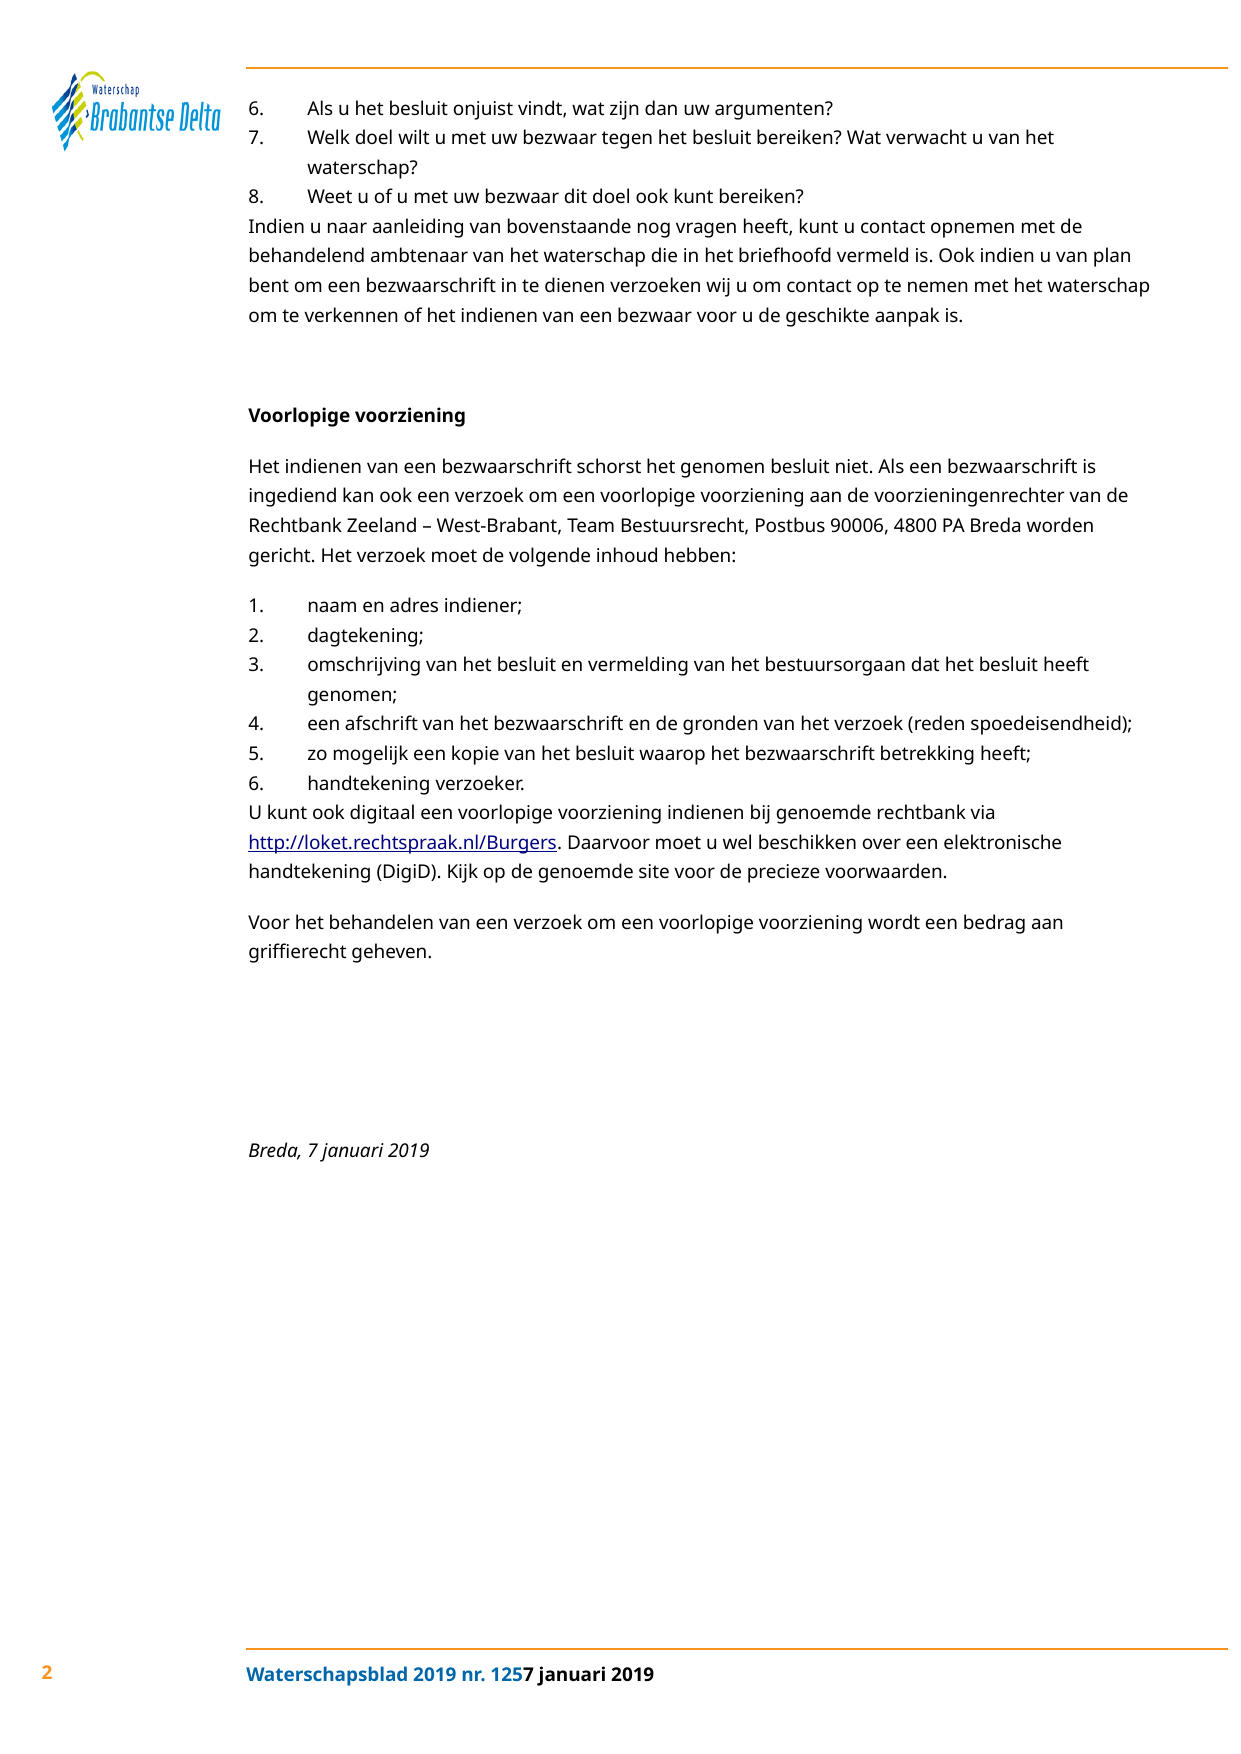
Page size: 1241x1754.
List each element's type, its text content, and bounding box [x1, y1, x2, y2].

text Voorlopige voorziening [248, 403, 1152, 428]
text Het indienen van een bezwaarschrift schorst het genomen besluit niet. Als een bezwaarschrift is ingediend kan ook een verzoek om een voorlopige voorziening aan de voorzieningenrechter van de Rechtbank Zeeland – West-Brabant, Team Bestuursrecht, Postbus 90006, 4800 PA Breda worden gericht. Het verzoek moet de volgende inhoud hebben: [248, 453, 1152, 568]
list een afschrift van het bezwaarschrift en de gronden van het verzoek (reden spoedeisendheid); [248, 711, 1152, 736]
picture [41, 47, 231, 172]
list Als u het besluit onjuist vindt, wat zijn dan uw argumenten? [248, 95, 1152, 121]
list omschrijving van het besluit en vermelding van het bestuursorgaan dat het besluit heeft genomen; [248, 651, 1152, 707]
list Weet u of u met uw bezwaar dit doel ook kunt bereiken? [248, 183, 1152, 209]
text Voor het behandelen van een verzoek om een voorlopige voorziening wordt een bedrag aan griffierecht geheven. [248, 909, 1152, 964]
list Welk doel wilt u met uw bezwaar tegen het besluit bereiken? Wat verwacht u van het waterschap? [248, 124, 1152, 180]
text Indien u naar aanleiding van bovenstaande nog vragen heeft, kunt u contact opnemen met de behandelend ambtenaar van het waterschap die in het briefhoofd vermeld is. Ook indien u van plan bent om een bezwaarschrift in te dienen verzoeken wij u om contact op te nemen met het waterschap om te verkennen of het indienen van een bezwaar voor u de geschikte aanpak is. [248, 213, 1152, 328]
list zo mogelijk een kopie van het besluit waarop het bezwaarschrift betrekking heeft; [248, 740, 1152, 766]
list dagtekening; [248, 622, 1152, 648]
list naam en adres indiener; [248, 592, 1152, 618]
text U kunt ook digitaal een voorlopige voorziening indienen bij genoemde rechtbank via http://loket.rechtspraak.nl/Burgers. Daarvoor moet u wel beschikken over een elektronische handtekening (DigiD). Kijk op de genoemde site voor de precieze voorwaarden. [248, 799, 1152, 884]
text Breda, 7 januari 2019 [248, 1138, 1152, 1163]
list handtekening verzoeker. [248, 770, 1152, 796]
